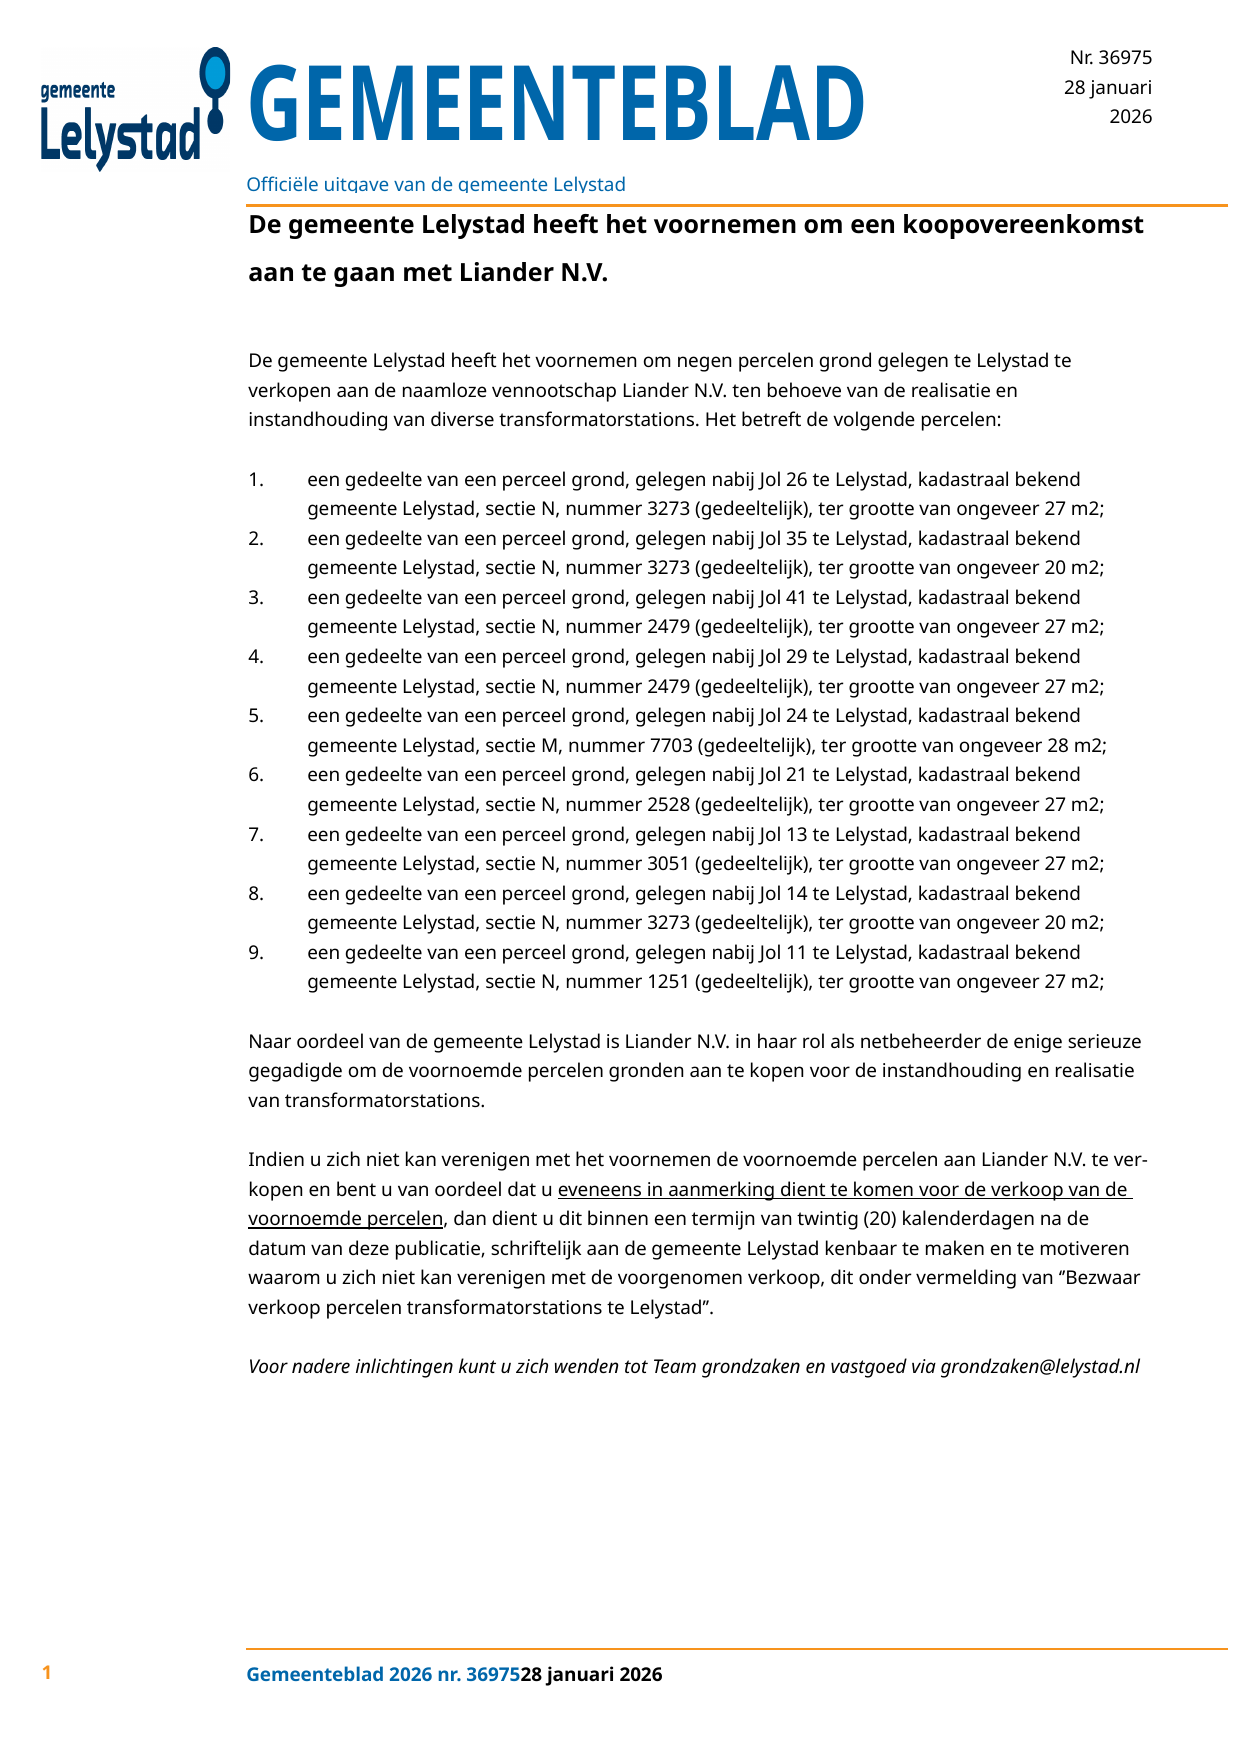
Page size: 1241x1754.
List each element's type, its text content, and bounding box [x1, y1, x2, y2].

list een gedeelte van een perceel grond, gelegen nabij Jol 26 te Lelystad, kadastraal bekend gemeente Lelystad, sectie N, nummer 3273 (gedeeltelijk), ter grootte van ongeveer 27 m2; [248, 466, 1152, 521]
list een gedeelte van een perceel grond, gelegen nabij Jol 29 te Lelystad, kadastraal bekend gemeente Lelystad, sectie N, nummer 2479 (gedeeltelijk), ter grootte van ongeveer 27 m2; [248, 643, 1152, 699]
text De gemeente Lelystad heeft het voornemen om negen percelen grond gelegen te Lelystad te verkopen aan de naamloze vennootschap Liander N.V. ten behoeve van de realisatie en instandhouding van diverse transformatorstations. Het betreft de volgende percelen: [248, 347, 1152, 432]
list een gedeelte van een perceel grond, gelegen nabij Jol 13 te Lelystad, kadastraal bekend gemeente Lelystad, sectie N, nummer 3051 (gedeeltelijk), ter grootte van ongeveer 27 m2; [248, 821, 1152, 876]
list een gedeelte van een perceel grond, gelegen nabij Jol 21 te Lelystad, kadastraal bekend gemeente Lelystad, sectie N, nummer 2528 (gedeeltelijk), ter grootte van ongeveer 27 m2; [248, 762, 1152, 817]
text Indien u zich niet kan verenigen met het voornemen de voornoemde percelen aan Liander N.V. te ver- kopen en bent u van oordeel dat u eveneens in aanmerking dient te komen voor de verkoop van de voornoemde percelen, dan dient u dit binnen een termijn van twintig (20) kalenderdagen na de datum van deze publicatie, schriftelijk aan de gemeente Lelystad kenbaar te maken en te motiveren waarom u zich niet kan verenigen met de voorgenomen verkoop, dit onder vermelding van ‘’Bezwaar verkoop percelen transformatorstations te Lelystad’’. [248, 1146, 1152, 1320]
list een gedeelte van een perceel grond, gelegen nabij Jol 24 te Lelystad, kadastraal bekend gemeente Lelystad, sectie M, nummer 7703 (gedeeltelijk), ter grootte van ongeveer 28 m2; [248, 702, 1152, 758]
text Naar oordeel van de gemeente Lelystad is Liander N.V. in haar rol als netbeheerder de enige serieuze gegadigde om de voornoemde percelen gronden aan te kopen voor de instandhouding en realisatie van transformatorstations. [248, 1028, 1152, 1113]
text De gemeente Lelystad heeft het voornemen om een koopovereenkomst aan te gaan met Liander N.V. [248, 207, 1152, 288]
list een gedeelte van een perceel grond, gelegen nabij Jol 11 te Lelystad, kadastraal bekend gemeente Lelystad, sectie N, nummer 1251 (gedeeltelijk), ter grootte van ongeveer 27 m2; [248, 939, 1152, 994]
list een gedeelte van een perceel grond, gelegen nabij Jol 14 te Lelystad, kadastraal bekend gemeente Lelystad, sectie N, nummer 3273 (gedeeltelijk), ter grootte van ongeveer 20 m2; [248, 880, 1152, 935]
picture [41, 47, 231, 172]
list een gedeelte van een perceel grond, gelegen nabij Jol 35 te Lelystad, kadastraal bekend gemeente Lelystad, sectie N, nummer 3273 (gedeeltelijk), ter grootte van ongeveer 20 m2; [248, 525, 1152, 580]
text Voor nadere inlichtingen kunt u zich wenden tot Team grondzaken en vastgoed via grondzaken@lelystad.nl [248, 1353, 1152, 1379]
list een gedeelte van een perceel grond, gelegen nabij Jol 41 te Lelystad, kadastraal bekend gemeente Lelystad, sectie N, nummer 2479 (gedeeltelijk), ter grootte van ongeveer 27 m2; [248, 584, 1152, 639]
